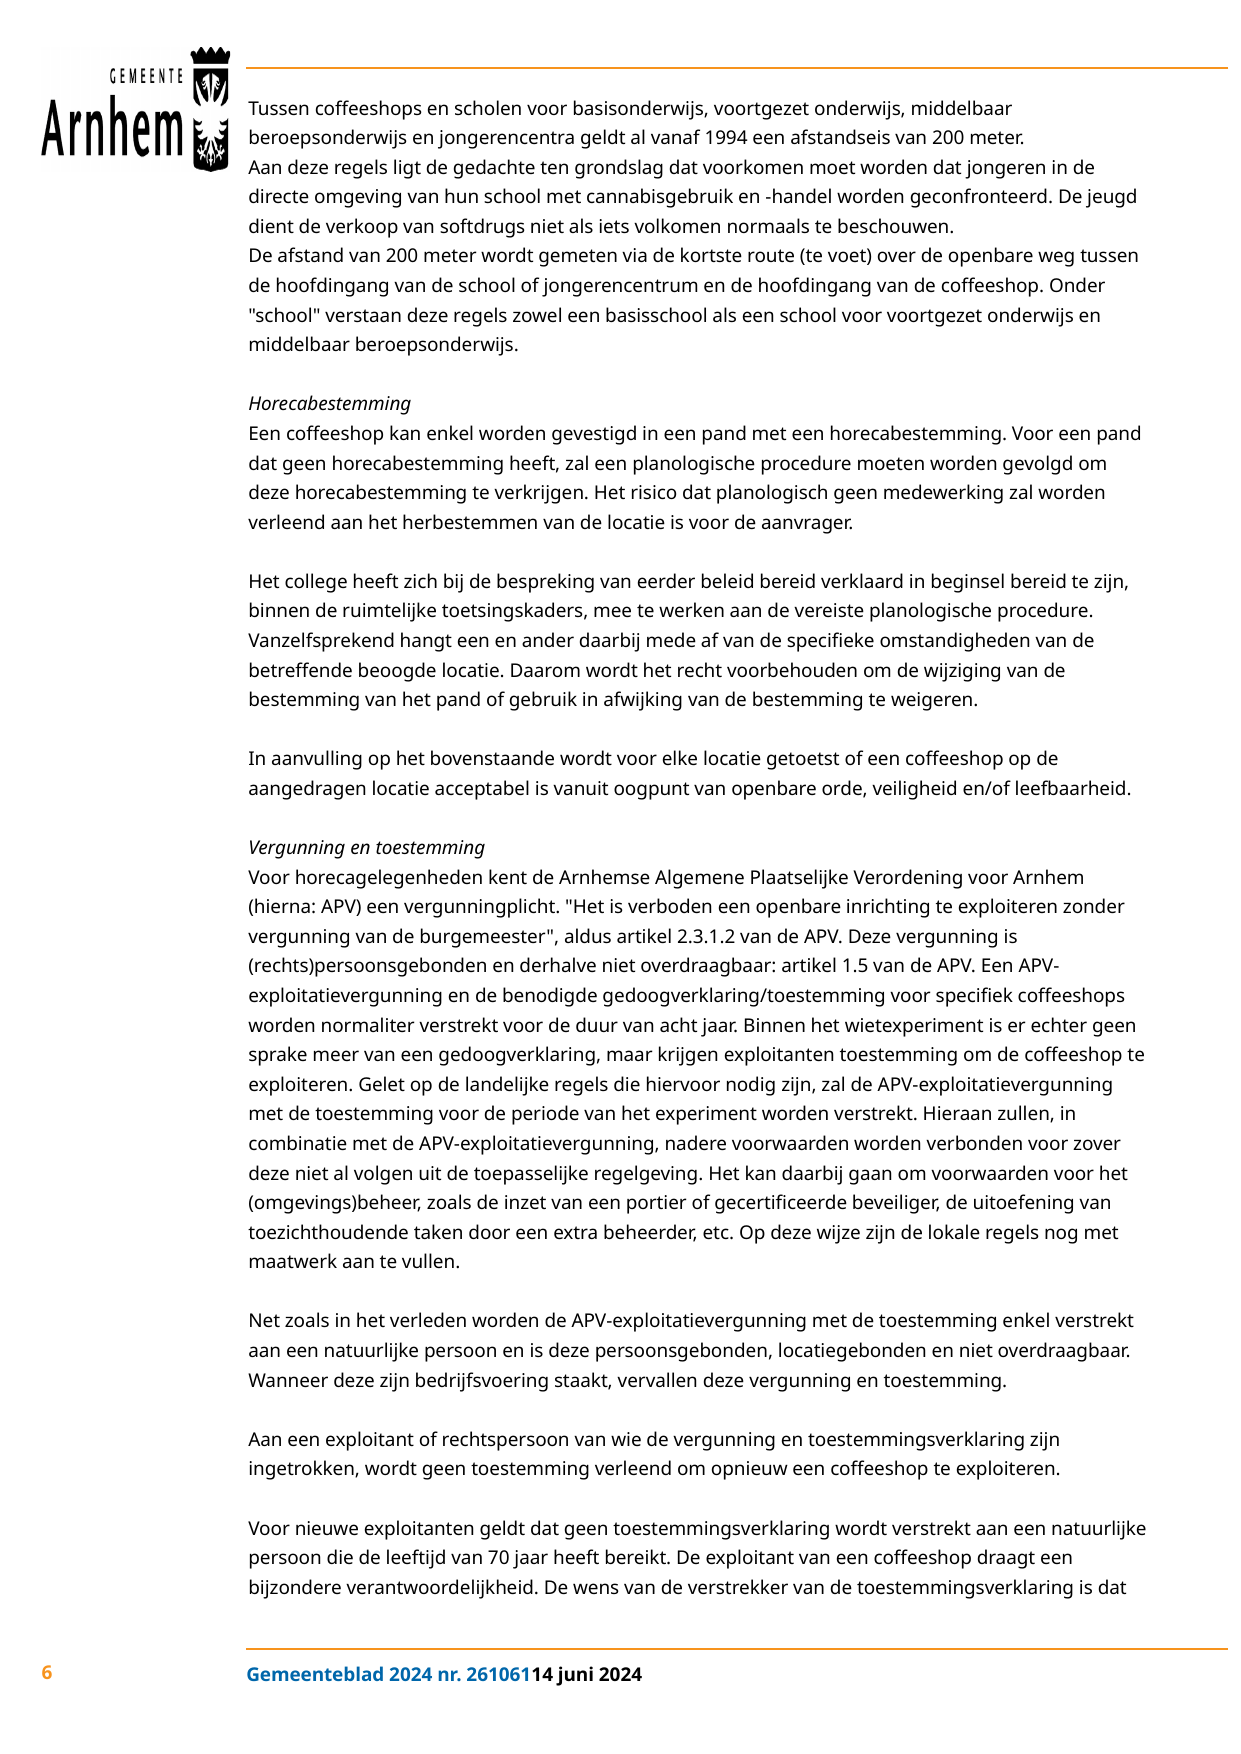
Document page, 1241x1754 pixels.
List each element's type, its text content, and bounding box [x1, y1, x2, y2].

text Aan deze regels ligt de gedachte ten grondslag dat voorkomen moet worden dat jongeren in de directe omgeving van hun school met cannabisgebruik en -handel worden geconfronteerd. De jeugd dient de verkoop van softdrugs niet als iets volkomen normaals te beschouwen. [248, 154, 1152, 239]
text Vergunning en toestemming [248, 834, 1152, 860]
text Horecabestemming [248, 391, 1152, 416]
text Tussen coffeeshops en scholen voor basisonderwijs, voortgezet onderwijs, middelbaar beroepsonderwijs en jongerencentra geldt al vanaf 1994 een afstandseis van 200 meter. [248, 95, 1152, 150]
text Voor nieuwe exploitanten geldt dat geen toestemmingsverklaring wordt verstrekt aan een natuurlijke persoon die de leeftijd van 70 jaar heeft bereikt. De exploitant van een coffeeshop draagt een bijzondere verantwoordelijkheid. De wens van de verstrekker van de toestemmingsverklaring is dat [248, 1515, 1152, 1600]
text Voor horecagelegenheden kent de Arnhemse Algemene Plaatselijke Verordening voor Arnhem (hierna: APV) een vergunningplicht. "Het is verboden een openbare inrichting te exploiteren zonder vergunning van de burgemeester", aldus artikel 2.3.1.2 van de APV. Deze vergunning is (rechts)persoonsgebonden en derhalve niet overdraagbaar: artikel 1.5 van de APV. Een APV-exploitatievergunning en de benodigde gedoogverklaring/toestemming voor specifiek coffeeshops worden normaliter verstrekt voor de duur van acht jaar. Binnen het wietexperiment is er echter geen sprake meer van een gedoogverklaring, maar krijgen exploitanten toestemming om de coffeeshop te exploiteren. Gelet op de landelijke regels die hiervoor nodig zijn, zal de APV-exploitatievergunning met de toestemming voor de periode van het experiment worden verstrekt. Hieraan zullen, in combinatie met de APV-exploitatievergunning, nadere voorwaarden worden verbonden voor zover deze niet al volgen uit de toepasselijke regelgeving. Het kan daarbij gaan om voorwaarden voor het (omgevings)beheer, zoals de inzet van een portier of gecertificeerde beveiliger, de uitoefening van toezichthoudende taken door een extra beheerder, etc. Op deze wijze zijn de lokale regels nog met maatwerk aan te vullen. [248, 864, 1152, 1274]
text Het college heeft zich bij de bespreking van eerder beleid bereid verklaard in beginsel bereid te zijn, binnen de ruimtelijke toetsingskaders, mee te werken aan de vereiste planologische procedure. Vanzelfsprekend hangt een en ander daarbij mede af van de specifieke omstandigheden van de betreffende beoogde locatie. Daarom wordt het recht voorbehouden om de wijziging van de bestemming van het pand of gebruik in afwijking van de bestemming te weigeren. [248, 568, 1152, 712]
text In aanvulling op het bovenstaande wordt voor elke locatie getoetst of een coffeeshop op de aangedragen locatie acceptabel is vanuit oogpunt van openbare orde, veiligheid en/of leefbaarheid. [248, 746, 1152, 801]
text De afstand van 200 meter wordt gemeten via de kortste route (te voet) over de openbare weg tussen de hoofdingang van de school of jongerencentrum en de hoofdingang van de coffeeshop. Onder "school" verstaan deze regels zowel een basisschool als een school voor voortgezet onderwijs en middelbaar beroepsonderwijs. [248, 243, 1152, 357]
picture [41, 47, 231, 172]
text Een coffeeshop kan enkel worden gevestigd in een pand met een horecabestemming. Voor een pand dat geen horecabestemming heeft, zal een planologische procedure moeten worden gevolgd om deze horecabestemming te verkrijgen. Het risico dat planologisch geen medewerking zal worden verleend aan het herbestemmen van de locatie is voor de aanvrager. [248, 420, 1152, 535]
text Net zoals in het verleden worden de APV-exploitatievergunning met de toestemming enkel verstrekt aan een natuurlijke persoon en is deze persoonsgebonden, locatiegebonden en niet overdraagbaar. Wanneer deze zijn bedrijfsvoering staakt, vervallen deze vergunning en toestemming. [248, 1308, 1152, 1393]
text Aan een exploitant of rechtspersoon van wie de vergunning en toestemmingsverklaring zijn ingetrokken, wordt geen toestemming verleend om opnieuw een coffeeshop te exploiteren. [248, 1426, 1152, 1481]
